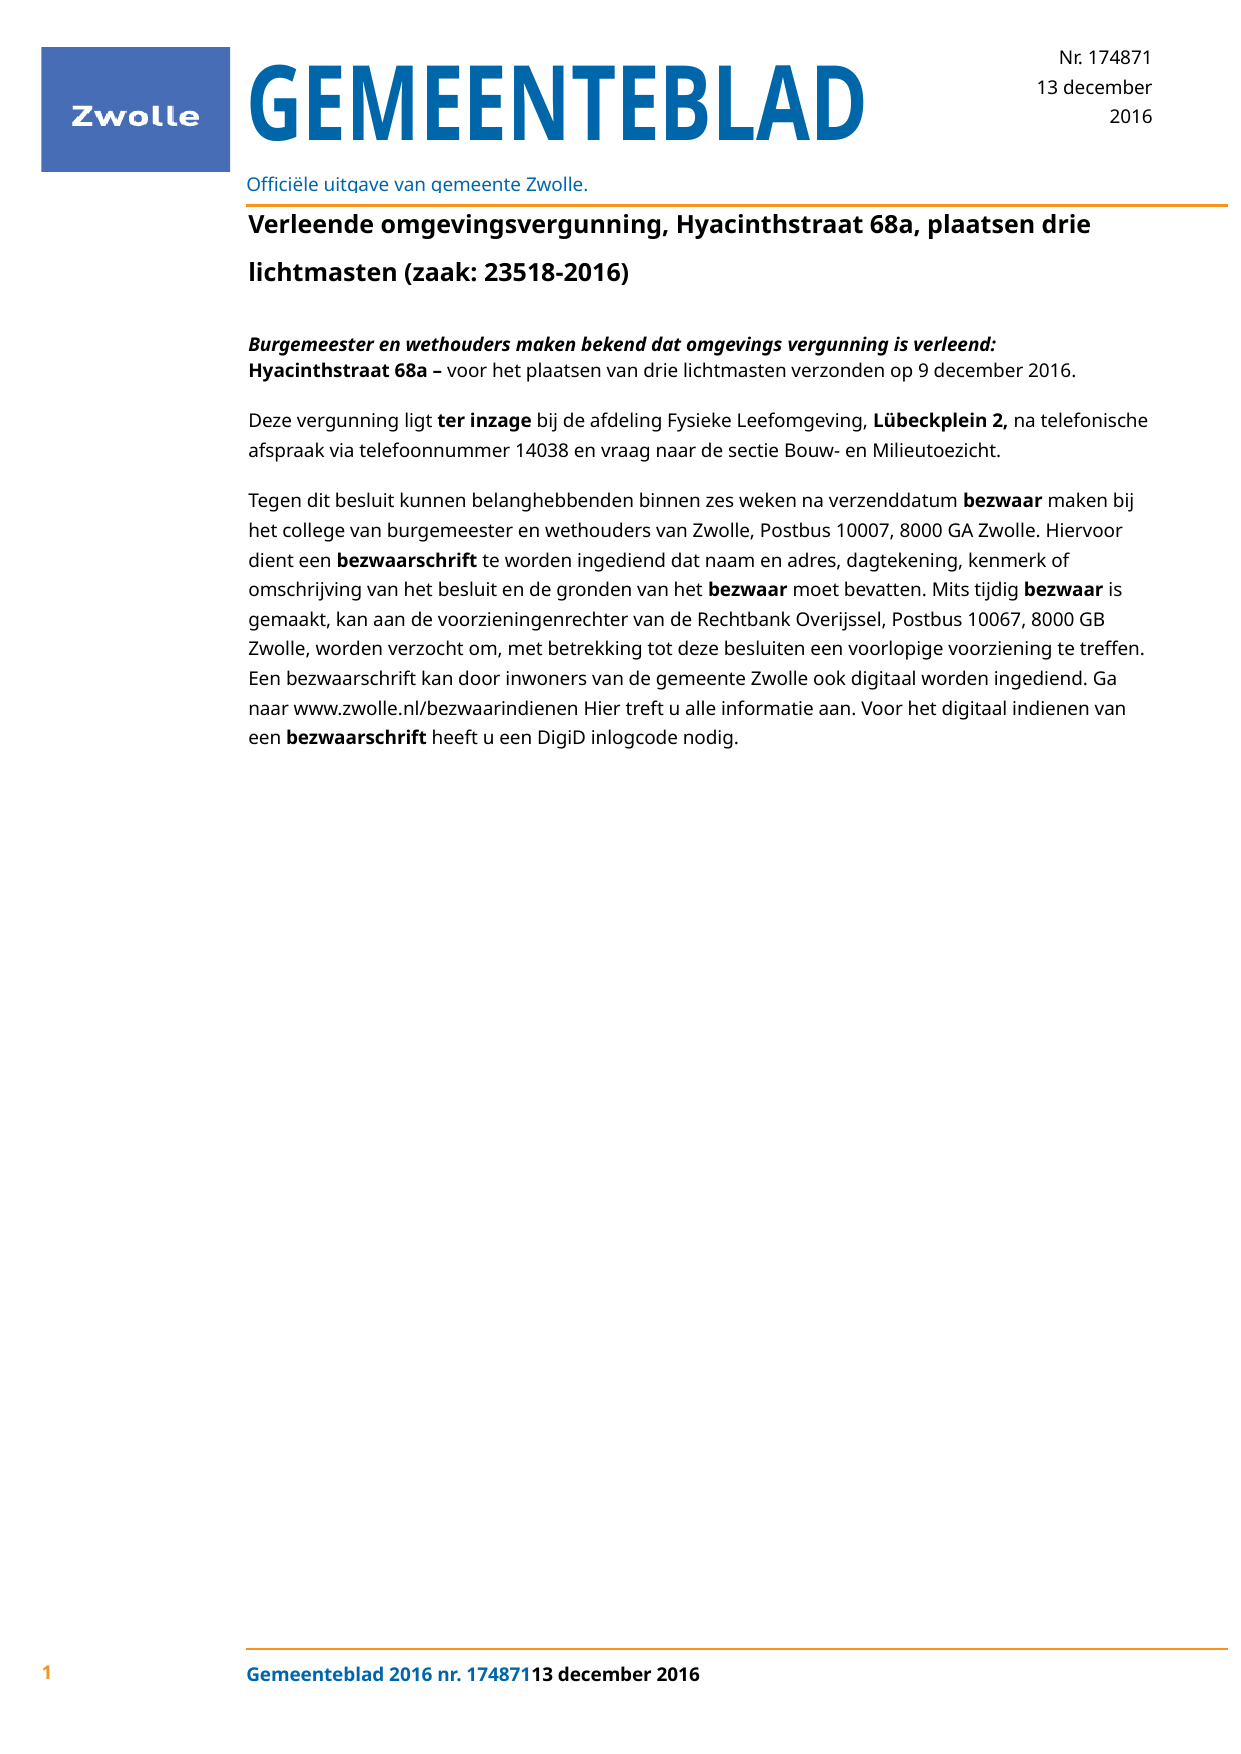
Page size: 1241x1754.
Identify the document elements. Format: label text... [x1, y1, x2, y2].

text Verleende omgevingsvergunning, Hyacinthstraat 68a, plaatsen drie lichtmasten (zaak: 23518-2016) [248, 207, 1152, 288]
text Burgemeester en wethouders maken bekend dat omgevings vergunning is verleend: [248, 331, 1152, 357]
text Tegen dit besluit kunnen belanghebbenden binnen zes weken na verzenddatum bezwaar maken bij het college van burgemeester en wethouders van Zwolle, Postbus 10007, 8000 GA Zwolle. Hiervoor dient een bezwaarschrift te worden ingediend dat naam en adres, dagtekening, kenmerk of omschrijving van het besluit en de gronden van het bezwaar moet bevatten. Mits tijdig bezwaar is gemaakt, kan aan de voorzieningenrechter van de Rechtbank Overijssel, Postbus 10067, 8000 GB Zwolle, worden verzocht om, met betrekking tot deze besluiten een voorlopige voorziening te treffen. Een bezwaarschrift kan door inwoners van de gemeente Zwolle ook digitaal worden ingediend. Ga naar www.zwolle.nl/bezwaarindienen Hier treft u alle informatie aan. Voor het digitaal indienen van een bezwaarschrift heeft u een DigiD inlogcode nodig. [248, 488, 1152, 750]
text Deze vergunning ligt ter inzage bij de afdeling Fysieke Leefomgeving, Lübeckplein 2, na telefonische afspraak via telefoonnummer 14038 en vraag naar de sectie Bouw- en Milieutoezicht. [248, 408, 1152, 463]
text Hyacinthstraat 68a – voor het plaatsen van drie lichtmasten verzonden op 9 december 2016. [248, 357, 1152, 383]
picture [41, 47, 231, 172]
